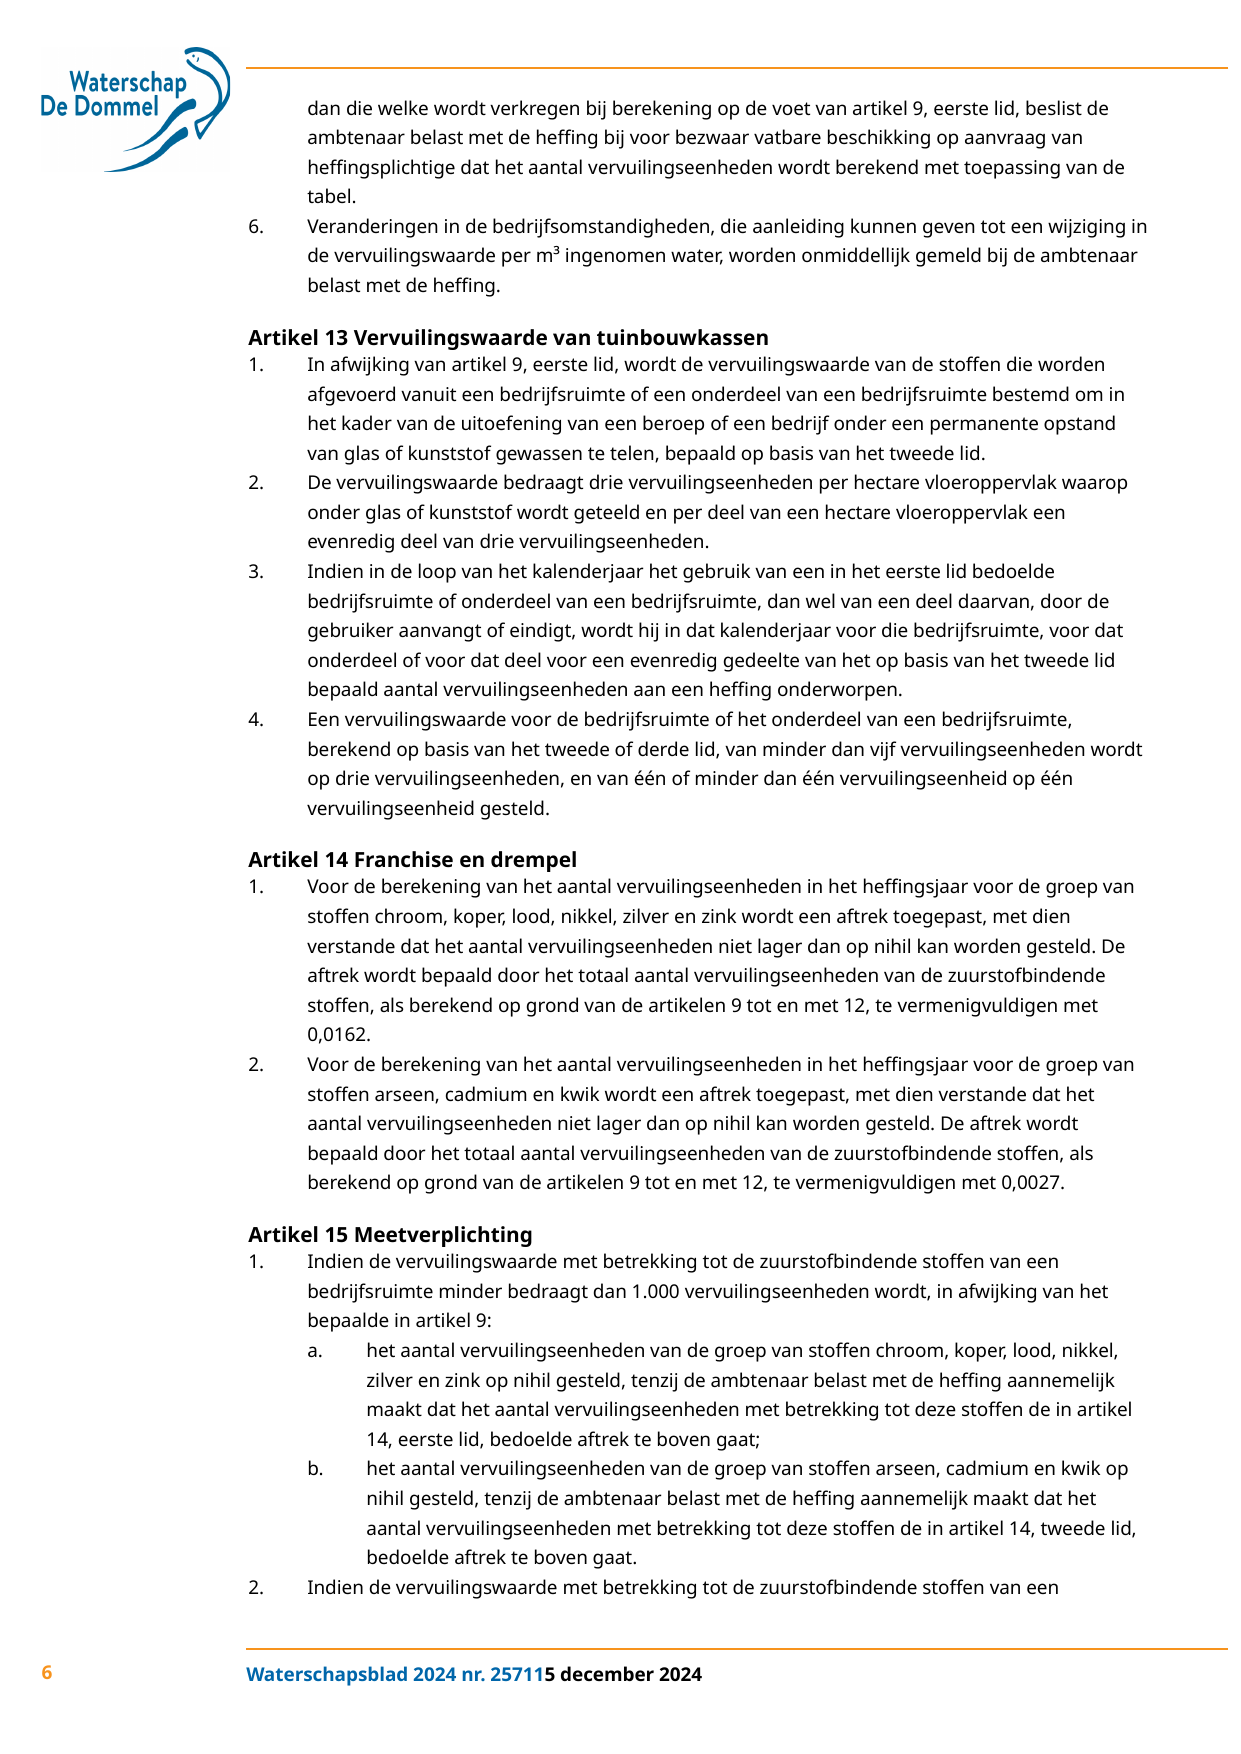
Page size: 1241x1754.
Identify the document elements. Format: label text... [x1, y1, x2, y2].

list Voor de berekening van het aantal vervuilingseenheden in het heffingsjaar voor de groep van stoffen arseen, cadmium en kwik wordt een aftrek toegepast, met dien verstande dat het aantal vervuilingseenheden niet lager dan op nihil kan worden gesteld. De aftrek wordt bepaald door het totaal aantal vervuilingseenheden van de zuurstofbindende stoffen, als berekend op grond van de artikelen 9 tot en met 12, te vermenigvuldigen met 0,0027. [248, 1051, 1152, 1195]
picture [45, 99, 51, 111]
picture [41, 47, 231, 172]
list In afwijking van artikel 9, eerste lid, wordt de vervuilingswaarde van de stoffen die worden afgevoerd vanuit een bedrijfsruimte of een onderdeel van een bedrijfsruimte bestemd om in het kader van de uitoefening van een beroep of een bedrijf onder een permanente opstand van glas of kunststof gewassen te telen, bepaald op basis van het tweede lid. [248, 351, 1152, 466]
text Artikel 13 Vervuilingswaarde van tuinbouwkassen [248, 323, 1152, 351]
list Indien de vervuilingswaarde met betrekking tot de zuurstofbindende stoffen van een bedrijfsruimte minder bedraagt dan 1.000 vervuilingseenheden wordt, in afwijking van het bepaalde in artikel 9: [248, 1248, 1152, 1333]
list De vervuilingswaarde bedraagt drie vervuilingseenheden per hectare vloeroppervlak waarop onder glas of kunststof wordt geteeld en per deel van een hectare vloeroppervlak een evenredig deel van drie vervuilingseenheden. [248, 469, 1152, 554]
picture [198, 118, 210, 131]
list Voor de berekening van het aantal vervuilingseenheden in het heffingsjaar voor de groep van stoffen chroom, koper, lood, nikkel, zilver en zink wordt een aftrek toegepast, met dien verstande dat het aantal vervuilingseenheden niet lager dan op nihil kan worden gesteld. De aftrek wordt bepaald door het totaal aantal vervuilingseenheden van de zuurstofbindende stoffen, als berekend op grond van de artikelen 9 tot en met 12, te vermenigvuldigen met 0,0162. [248, 874, 1152, 1047]
list Veranderingen in de bedrijfsomstandigheden, die aanleiding kunnen geven tot een wijziging in de vervuilingswaarde per m³ ingenomen water, worden onmiddellijk gemeld bij de ambtenaar belast met de heffing. [248, 213, 1152, 298]
picture [204, 47, 231, 76]
list het aantal vervuilingseenheden van de groep van stoffen chroom, koper, lood, nikkel, zilver en zink op nihil gesteld, tenzij de ambtenaar belast met de heffing aannemelijk maakt dat het aantal vervuilingseenheden met betrekking tot deze stoffen de in artikel 14, eerste lid, bedoelde aftrek te boven gaat; [307, 1337, 1152, 1452]
list het aantal vervuilingseenheden van de groep van stoffen arseen, cadmium en kwik op nihil gesteld, tenzij de ambtenaar belast met de heffing aannemelijk maakt dat het aantal vervuilingseenheden met betrekking tot deze stoffen de in artikel 14, tweede lid, bedoelde aftrek te boven gaat. [307, 1456, 1152, 1570]
list Indien de vervuilingswaarde met betrekking tot de zuurstofbindende stoffen van een [248, 1574, 1152, 1599]
text Artikel 15 Meetverplichting [248, 1220, 1152, 1248]
list dan die welke wordt verkregen bij berekening op de voet van artikel 9, eerste lid, beslist de ambtenaar belast met de heffing bij voor bezwaar vatbare beschikking op aanvraag van heffingsplichtige dat het aantal vervuilingseenheden wordt berekend met toepassing van de tabel. [248, 95, 1152, 209]
text Artikel 14 Franchise en drempel [248, 845, 1152, 874]
list Indien in de loop van het kalenderjaar het gebruik van een in het eerste lid bedoelde bedrijfsruimte of onderdeel van een bedrijfsruimte, dan wel van een deel daarvan, door de gebruiker aanvangt of eindigt, wordt hij in dat kalenderjaar voor die bedrijfsruimte, voor dat onderdeel of voor dat deel voor een evenredig gedeelte van het op basis van het tweede lid bepaald aantal vervuilingseenheden aan een heffing onderworpen. [248, 558, 1152, 702]
list Een vervuilingswaarde voor de bedrijfsruimte of het onderdeel van een bedrijfsruimte, berekend op basis van het tweede of derde lid, van minder dan vijf vervuilingseenheden wordt op drie vervuilingseenheden, en van één of minder dan één vervuilingseenheid op één vervuilingseenheid gesteld. [248, 706, 1152, 821]
